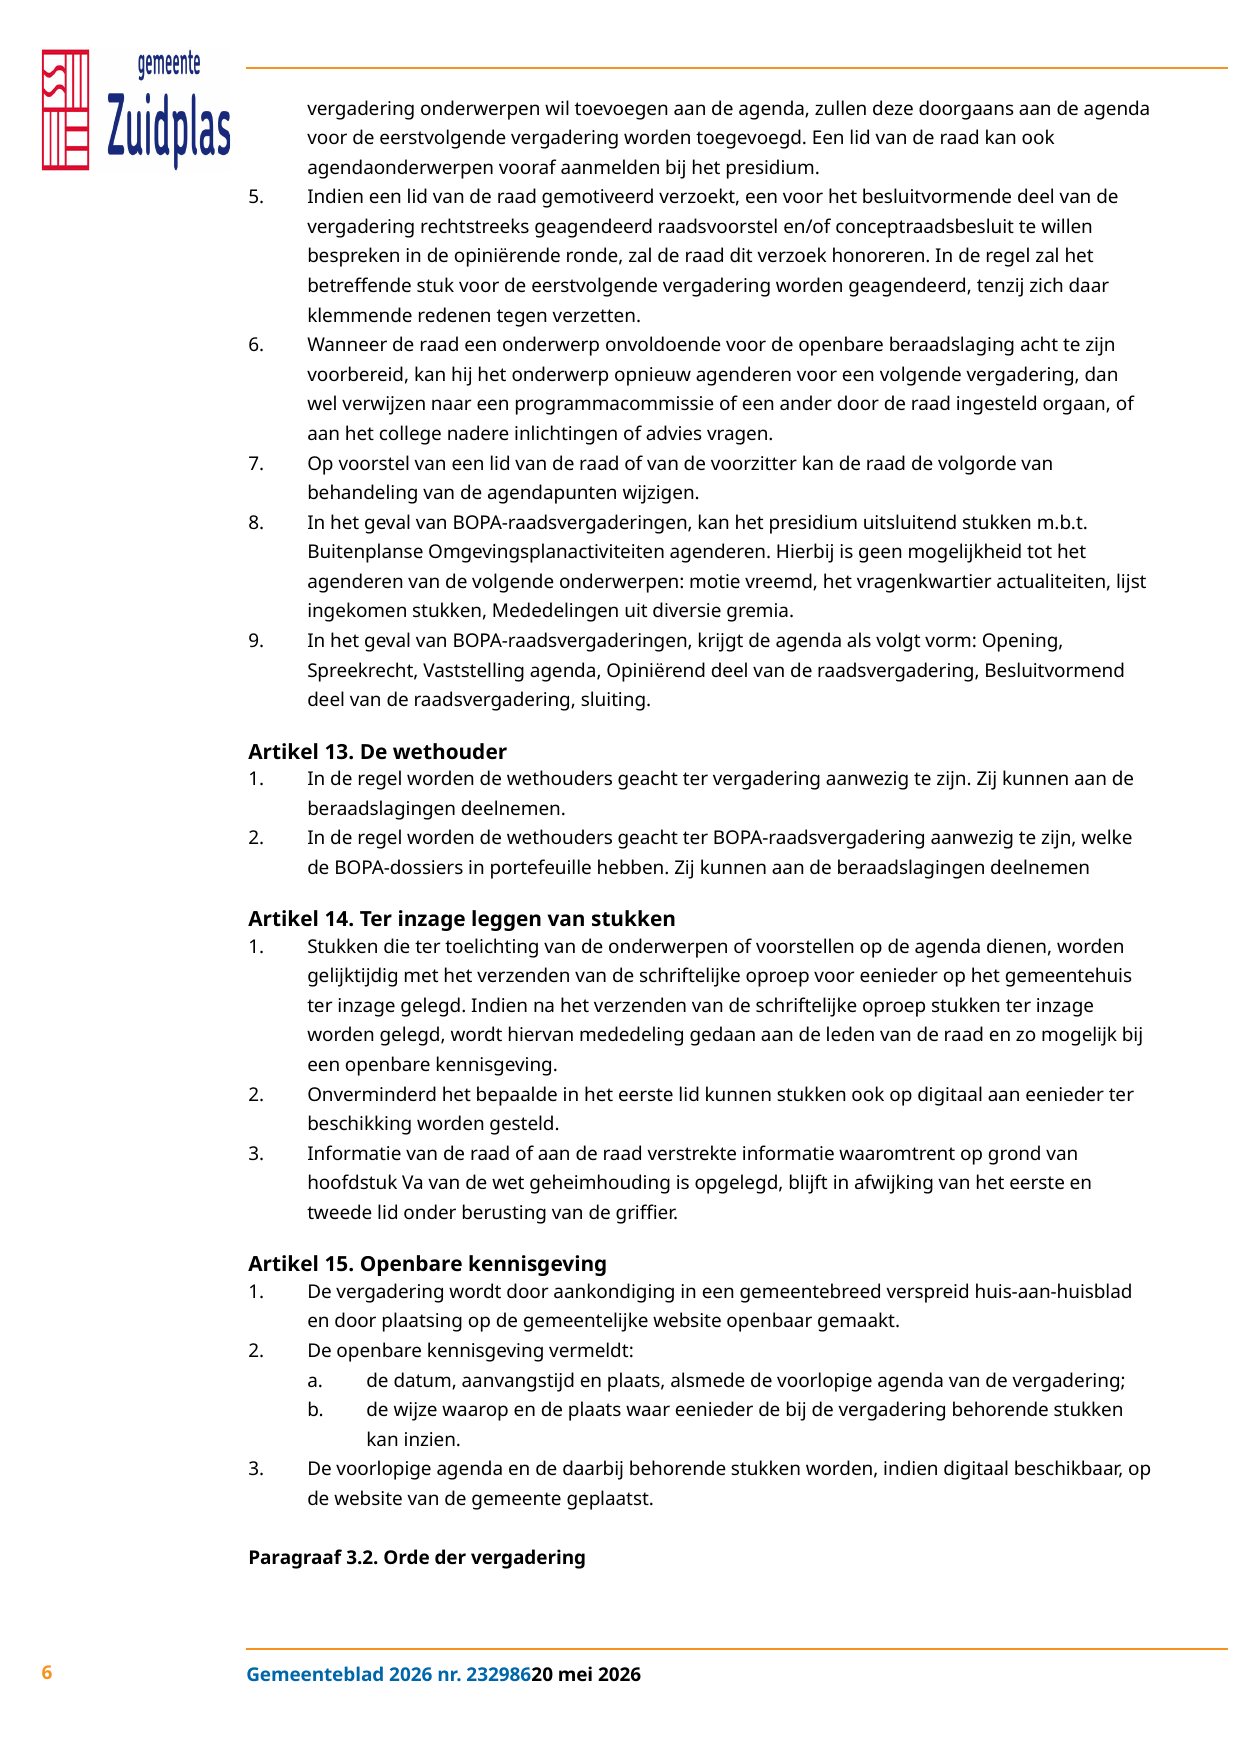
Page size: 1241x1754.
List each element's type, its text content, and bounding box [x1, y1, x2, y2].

text Paragraaf 3.2. Orde der vergadering [248, 1544, 1152, 1570]
list de datum, aanvangstijd en plaats, alsmede de voorlopige agenda van de vergadering; [307, 1367, 1152, 1392]
list Stukken die ter toelichting van de onderwerpen of voorstellen op de agenda dienen, worden gelijktijdig met het verzenden van de schriftelijke oproep voor eenieder op het gemeentehuis ter inzage gelegd. Indien na het verzenden van de schriftelijke oproep stukken ter inzage worden gelegd, wordt hiervan mededeling gedaan aan de leden van de raad en zo mogelijk bij een openbare kennisgeving. [248, 933, 1152, 1077]
list Onverminderd het bepaalde in het eerste lid kunnen stukken ook op digitaal aan eenieder ter beschikking worden gesteld. [248, 1081, 1152, 1136]
list Indien een lid van de raad gemotiveerd verzoekt, een voor het besluitvormende deel van de vergadering rechtstreeks geagendeerd raadsvoorstel en/of conceptraadsbesluit te willen bespreken in de opiniërende ronde, zal de raad dit verzoek honoreren. In de regel zal het betreffende stuk voor de eerstvolgende vergadering worden geagendeerd, tenzij zich daar klemmende redenen tegen verzetten. [248, 183, 1152, 328]
list Informatie van de raad of aan de raad verstrekte informatie waaromtrent op grond van hoofdstuk Va van de wet geheimhouding is opgelegd, blijft in afwijking van het eerste en tweede lid onder berusting van de griffier. [248, 1140, 1152, 1225]
text Artikel 13. De wethouder [248, 737, 1152, 765]
list vergadering onderwerpen wil toevoegen aan de agenda, zullen deze doorgaans aan de agenda voor de eerstvolgende vergadering worden toegevoegd. Een lid van de raad kan ook agendaonderwerpen vooraf aanmelden bij het presidium. [248, 95, 1152, 180]
list de wijze waarop en de plaats waar eenieder de bij de vergadering behorende stukken kan inzien. [307, 1396, 1152, 1452]
list In de regel worden de wethouders geacht ter vergadering aanwezig te zijn. Zij kunnen aan de beraadslagingen deelnemen. [248, 765, 1152, 821]
list In het geval van BOPA-raadsvergaderingen, kan het presidium uitsluitend stukken m.b.t. Buitenplanse Omgevingsplanactiviteiten agenderen. Hierbij is geen mogelijkheid tot het agenderen van de volgende onderwerpen: motie vreemd, het vragenkwartier actualiteiten, lijst ingekomen stukken, Mededelingen uit diversie gremia. [248, 509, 1152, 623]
text Artikel 15. Openbare kennisgeving [248, 1249, 1152, 1278]
list Op voorstel van een lid van de raad of van de voorzitter kan de raad de volgorde van behandeling van de agendapunten wijzigen. [248, 450, 1152, 505]
list De voorlopige agenda en de daarbij behorende stukken worden, indien digitaal beschikbaar, op de website van de gemeente geplaatst. [248, 1456, 1152, 1511]
picture [41, 47, 231, 172]
list Wanneer de raad een onderwerp onvoldoende voor de openbare beraadslaging acht te zijn voorbereid, kan hij het onderwerp opnieuw agenderen voor een volgende vergadering, dan wel verwijzen naar een programmacommissie of een ander door de raad ingesteld orgaan, of aan het college nadere inlichtingen of advies vragen. [248, 331, 1152, 446]
list In de regel worden de wethouders geacht ter BOPA-raadsvergadering aanwezig te zijn, welke de BOPA-dossiers in portefeuille hebben. Zij kunnen aan de beraadslagingen deelnemen [248, 824, 1152, 880]
list De vergadering wordt door aankondiging in een gemeentebreed verspreid huis-aan-huisblad en door plaatsing op de gemeentelijke website openbaar gemaakt. [248, 1278, 1152, 1333]
list In het geval van BOPA-raadsvergaderingen, krijgt de agenda als volgt vorm: Opening, Spreekrecht, Vaststelling agenda, Opiniërend deel van de raadsvergadering, Besluitvormend deel van de raadsvergadering, sluiting. [248, 627, 1152, 712]
list De openbare kennisgeving vermeldt: [248, 1337, 1152, 1363]
text Artikel 14. Ter inzage leggen van stukken [248, 904, 1152, 933]
